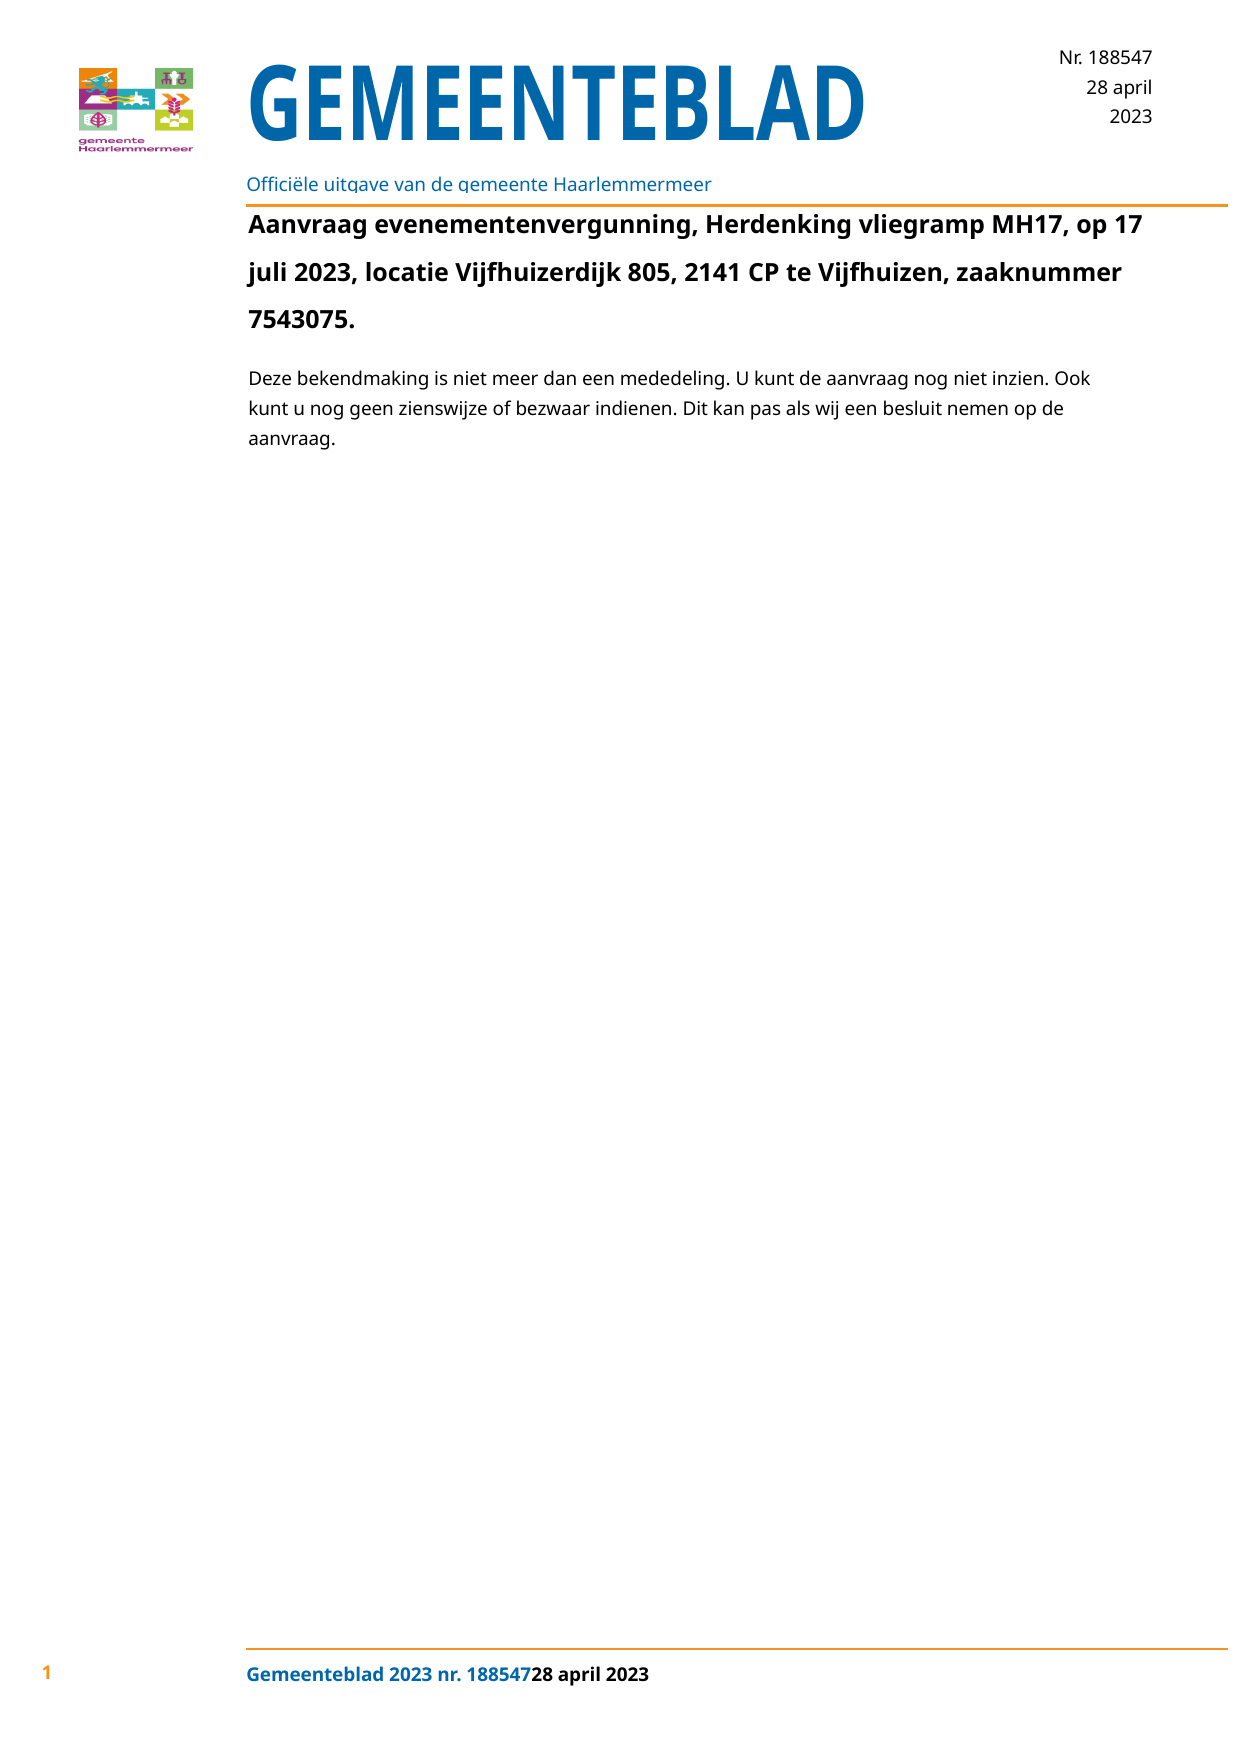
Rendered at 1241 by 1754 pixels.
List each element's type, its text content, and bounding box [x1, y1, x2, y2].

picture [41, 47, 231, 172]
text Deze bekendmaking is niet meer dan een mededeling. U kunt de aanvraag nog niet inzien. Ook kunt u nog geen zienswijze of bezwaar indienen. Dit kan pas als wij een besluit nemen op de aanvraag. [248, 366, 1152, 450]
text Aanvraag evenementenvergunning, Herdenking vliegramp MH17, op 17 juli 2023, locatie Vijfhuizerdijk 805, 2141 CP te Vijfhuizen, zaaknummer 7543075. [248, 207, 1152, 336]
